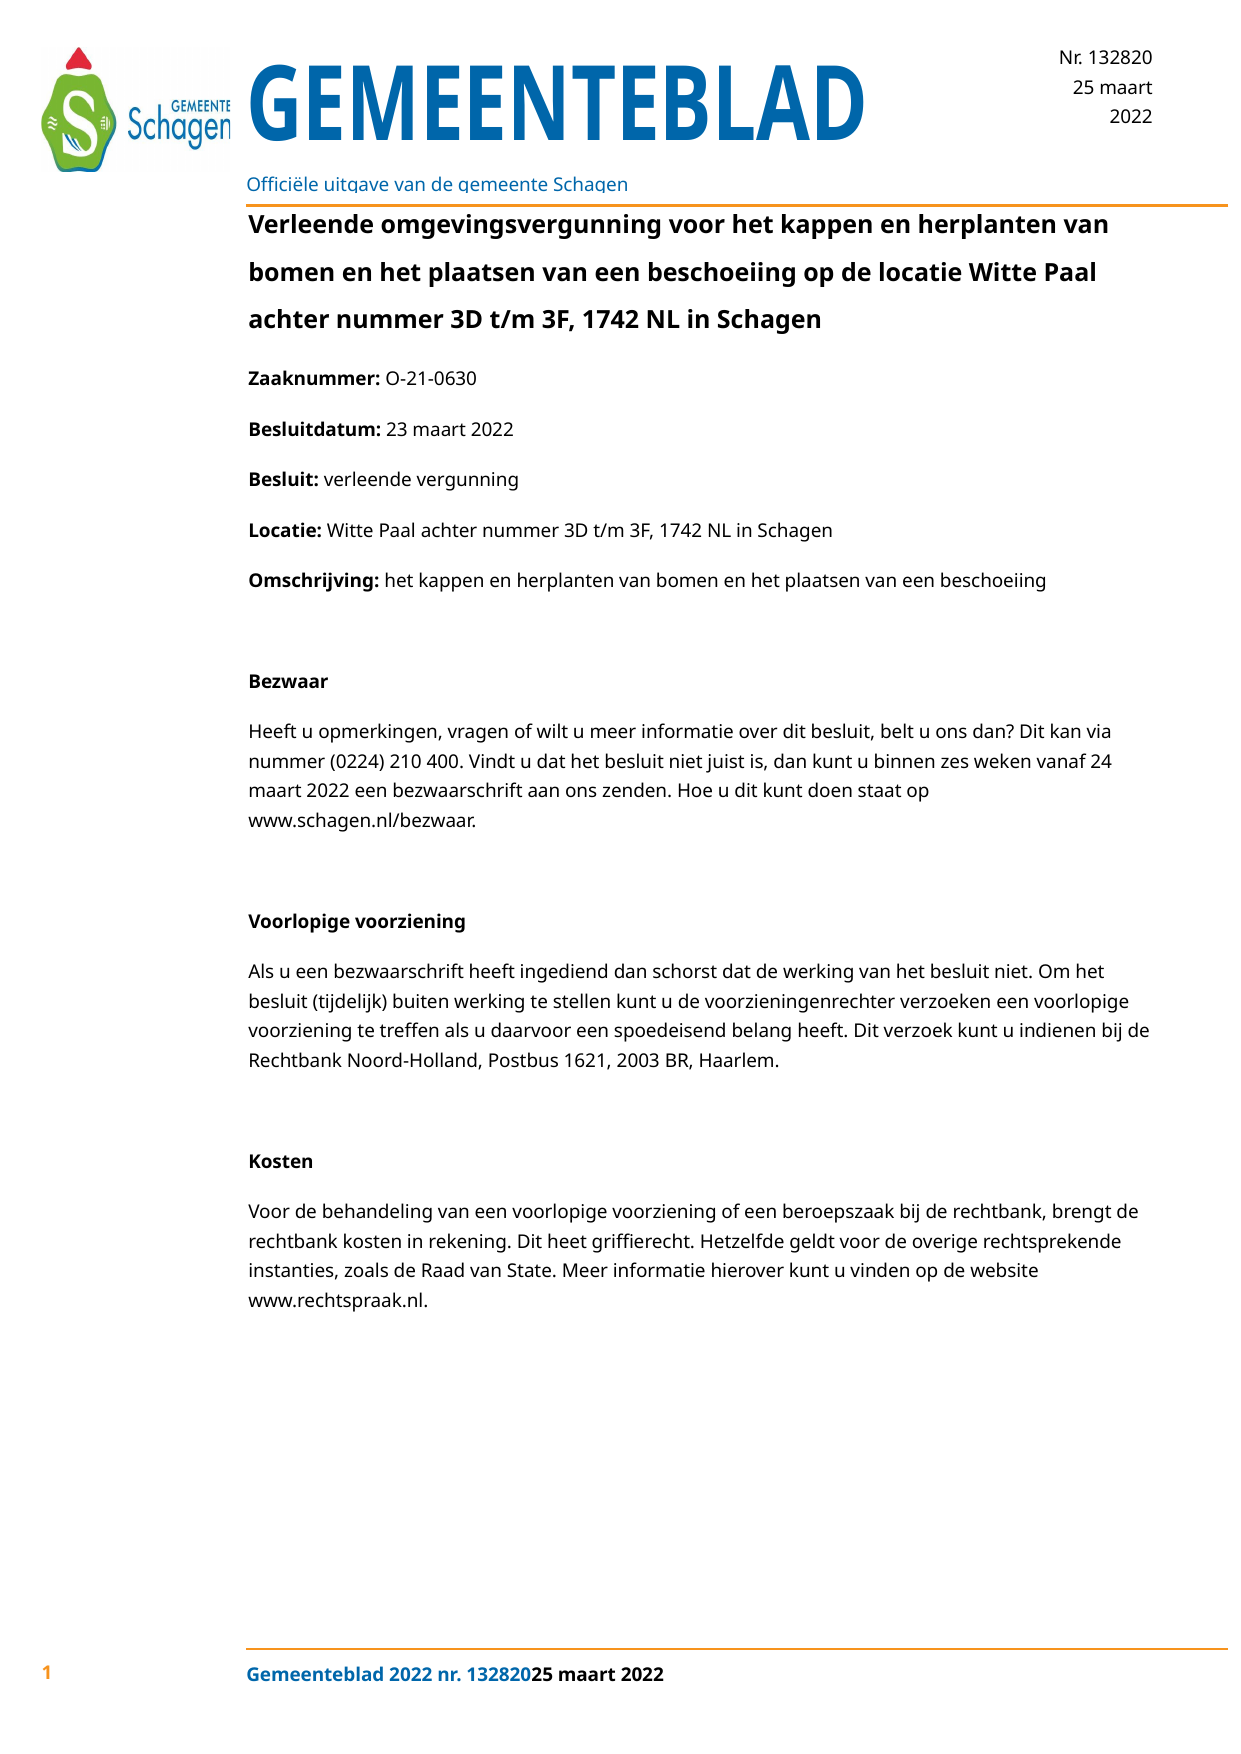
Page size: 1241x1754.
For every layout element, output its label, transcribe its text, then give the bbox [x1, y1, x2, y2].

text Bezwaar [248, 668, 1152, 694]
text Als u een bezwaarschrift heeft ingediend dan schorst dat de werking van het besluit niet. Om het besluit (tijdelijk) buiten werking te stellen kunt u de voorzieningenrechter verzoeken een voorlopige voorziening te treffen als u daarvoor een spoedeisend belang heeft. Dit verzoek kunt u indienen bij de Rechtbank Noord-Holland, Postbus 1621, 2003 BR, Haarlem. [248, 958, 1152, 1073]
text Verleende omgevingsvergunning voor het kappen en herplanten van bomen en het plaatsen van een beschoeiing op de locatie Witte Paal achter nummer 3D t/m 3F, 1742 NL in Schagen [248, 207, 1152, 336]
text Omschrijving: het kappen en herplanten van bomen en het plaatsen van een beschoeiing [248, 567, 1152, 593]
text Locatie: Witte Paal achter nummer 3D t/m 3F, 1742 NL in Schagen [248, 517, 1152, 542]
text Besluit: verleende vergunning [248, 466, 1152, 492]
text Voorlopige voorziening [248, 908, 1152, 934]
text Kosten [248, 1148, 1152, 1174]
text Voor de behandeling van een voorlopige voorziening of een beroepszaak bij de rechtbank, brengt de rechtbank kosten in rekening. Dit heet griffierecht. Hetzelfde geldt voor de overige rechtsprekende instanties, zoals de Raad van State. Meer informatie hierover kunt u vinden op de website www.rechtspraak.nl. [248, 1198, 1152, 1313]
text Heeft u opmerkingen, vragen of wilt u meer informatie over dit besluit, belt u ons dan? Dit kan via nummer (0224) 210 400. Vindt u dat het besluit niet juist is, dan kunt u binnen zes weken vanaf 24 maart 2022 een bezwaarschrift aan ons zenden. Hoe u dit kunt doen staat op www.schagen.nl/bezwaar. [248, 718, 1152, 833]
text Besluitdatum: 23 maart 2022 [248, 416, 1152, 442]
text Zaaknummer: O-21-0630 [248, 366, 1152, 391]
picture [41, 47, 231, 172]
